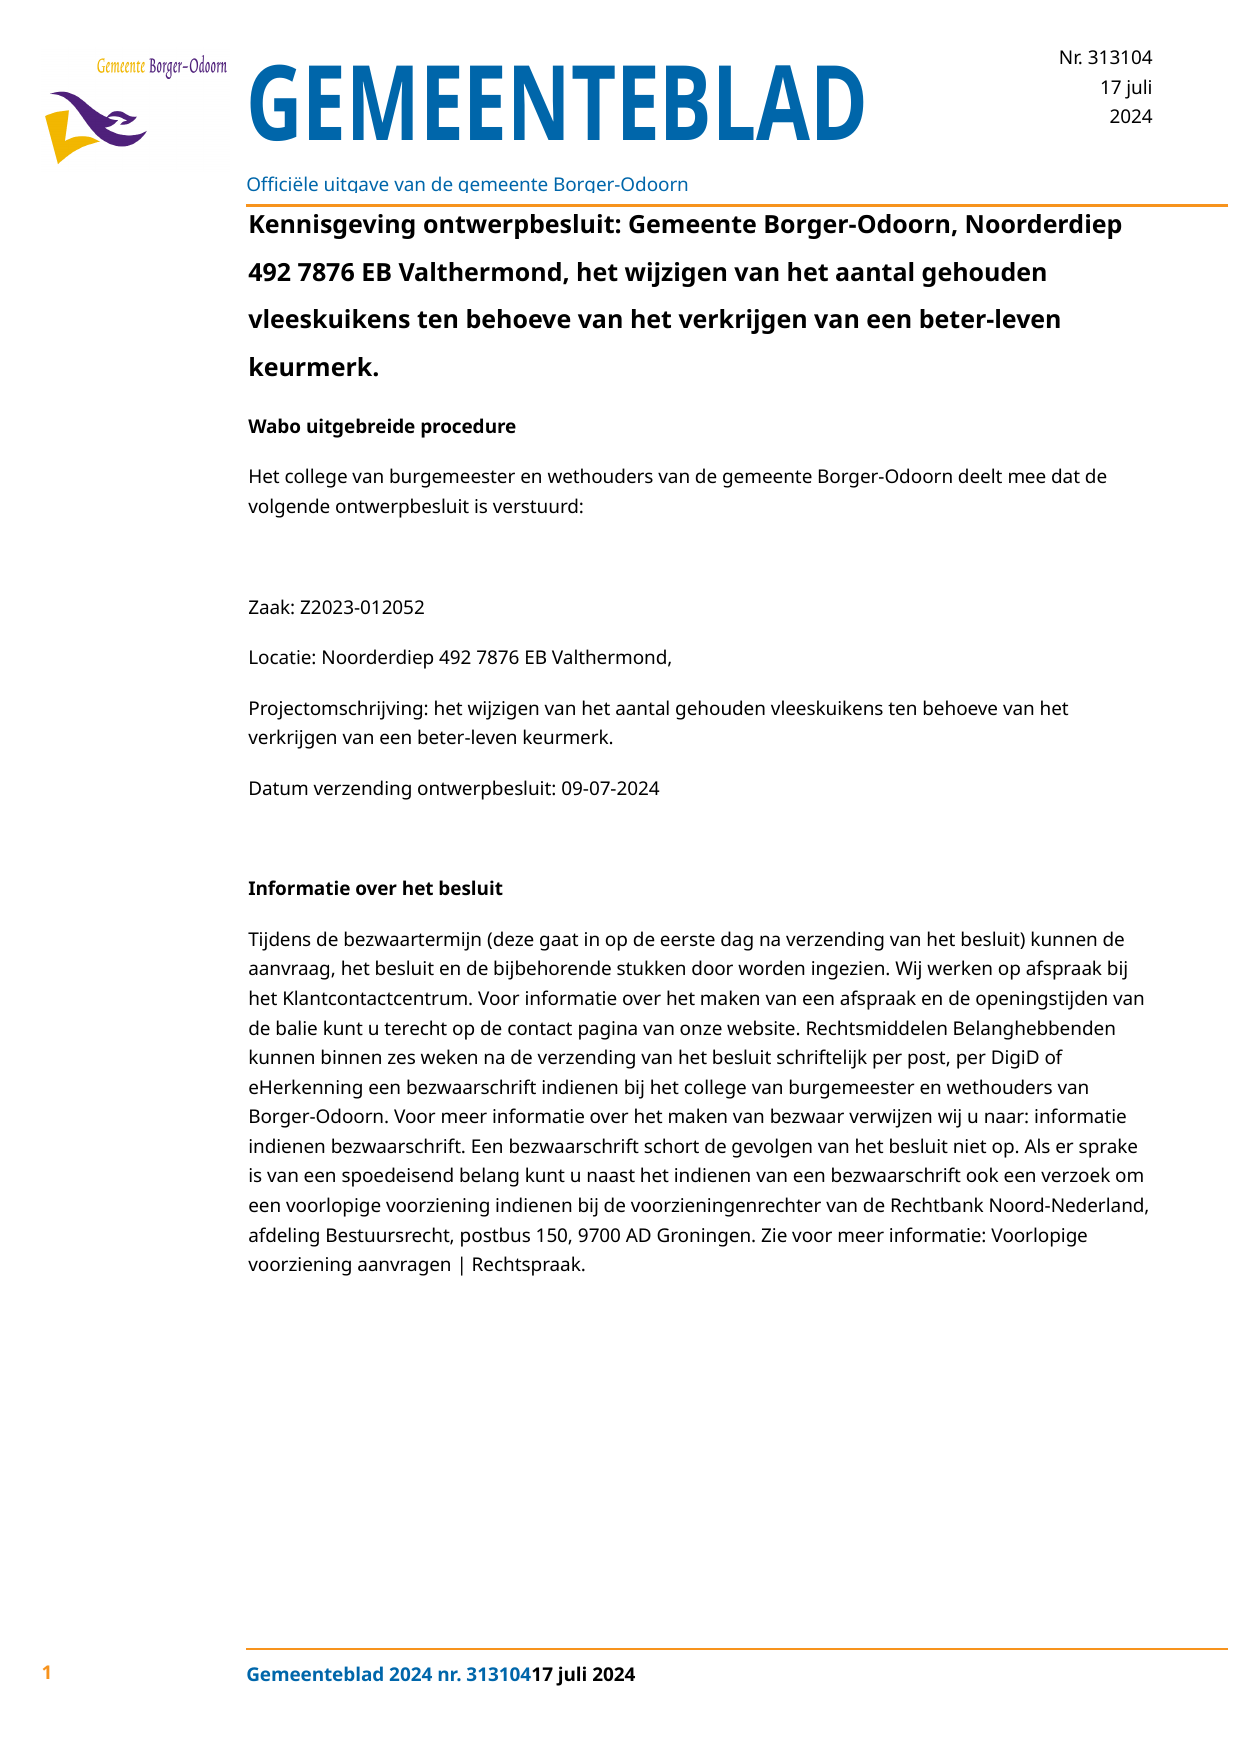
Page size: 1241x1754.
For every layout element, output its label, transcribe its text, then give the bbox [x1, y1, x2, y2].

text Het college van burgemeester en wethouders van de gemeente Borger-Odoorn deelt mee dat de volgende ontwerpbesluit is verstuurd: [248, 463, 1152, 519]
text Projectomschrijving: het wijzigen van het aantal gehouden vleeskuikens ten behoeve van het verkrijgen van een beter-leven keurmerk. [248, 695, 1152, 750]
text Locatie: Noorderdiep 492 7876 EB Valthermond, [248, 644, 1152, 670]
text Datum verzending ontwerpbesluit: 09-07-2024 [248, 775, 1152, 801]
text Wabo uitgebreide procedure [248, 413, 1152, 439]
text Tijdens de bezwaartermijn (deze gaat in op de eerste dag na verzending van het besluit) kunnen de aanvraag, het besluit en de bijbehorende stukken door worden ingezien. Wij werken op afspraak bij het Klantcontactcentrum. Voor informatie over het maken van een afspraak en de openingstijden van de balie kunt u terecht op de contact pagina van onze website. Rechtsmiddelen Belanghebbenden kunnen binnen zes weken na de verzending van het besluit schriftelijk per post, per DigiD of eHerkenning een bezwaarschrift indienen bij het college van burgemeester en wethouders van Borger-Odoorn. Voor meer informatie over het maken van bezwaar verwijzen wij u naar: informatie indienen bezwaarschrift. Een bezwaarschrift schort de gevolgen van het besluit niet op. Als er sprake is van een spoedeisend belang kunt u naast het indienen van een bezwaarschrift ook een verzoek om een voorlopige voorziening indienen bij de voorzieningenrechter van de Rechtbank Noord-Nederland, afdeling Bestuursrecht, postbus 150, 9700 AD Groningen. Zie voor meer informatie: Voorlopige voorziening aanvragen | Rechtspraak. [248, 926, 1152, 1277]
text Informatie over het besluit [248, 876, 1152, 901]
text Zaak: Z2023-012052 [248, 594, 1152, 620]
text Kennisgeving ontwerpbesluit: Gemeente Borger-Odoorn, Noorderdiep 492 7876 EB Valthermond, het wijzigen van het aantal gehouden vleeskuikens ten behoeve van het verkrijgen van een beter-leven keurmerk. [248, 207, 1152, 384]
picture [41, 47, 231, 172]
